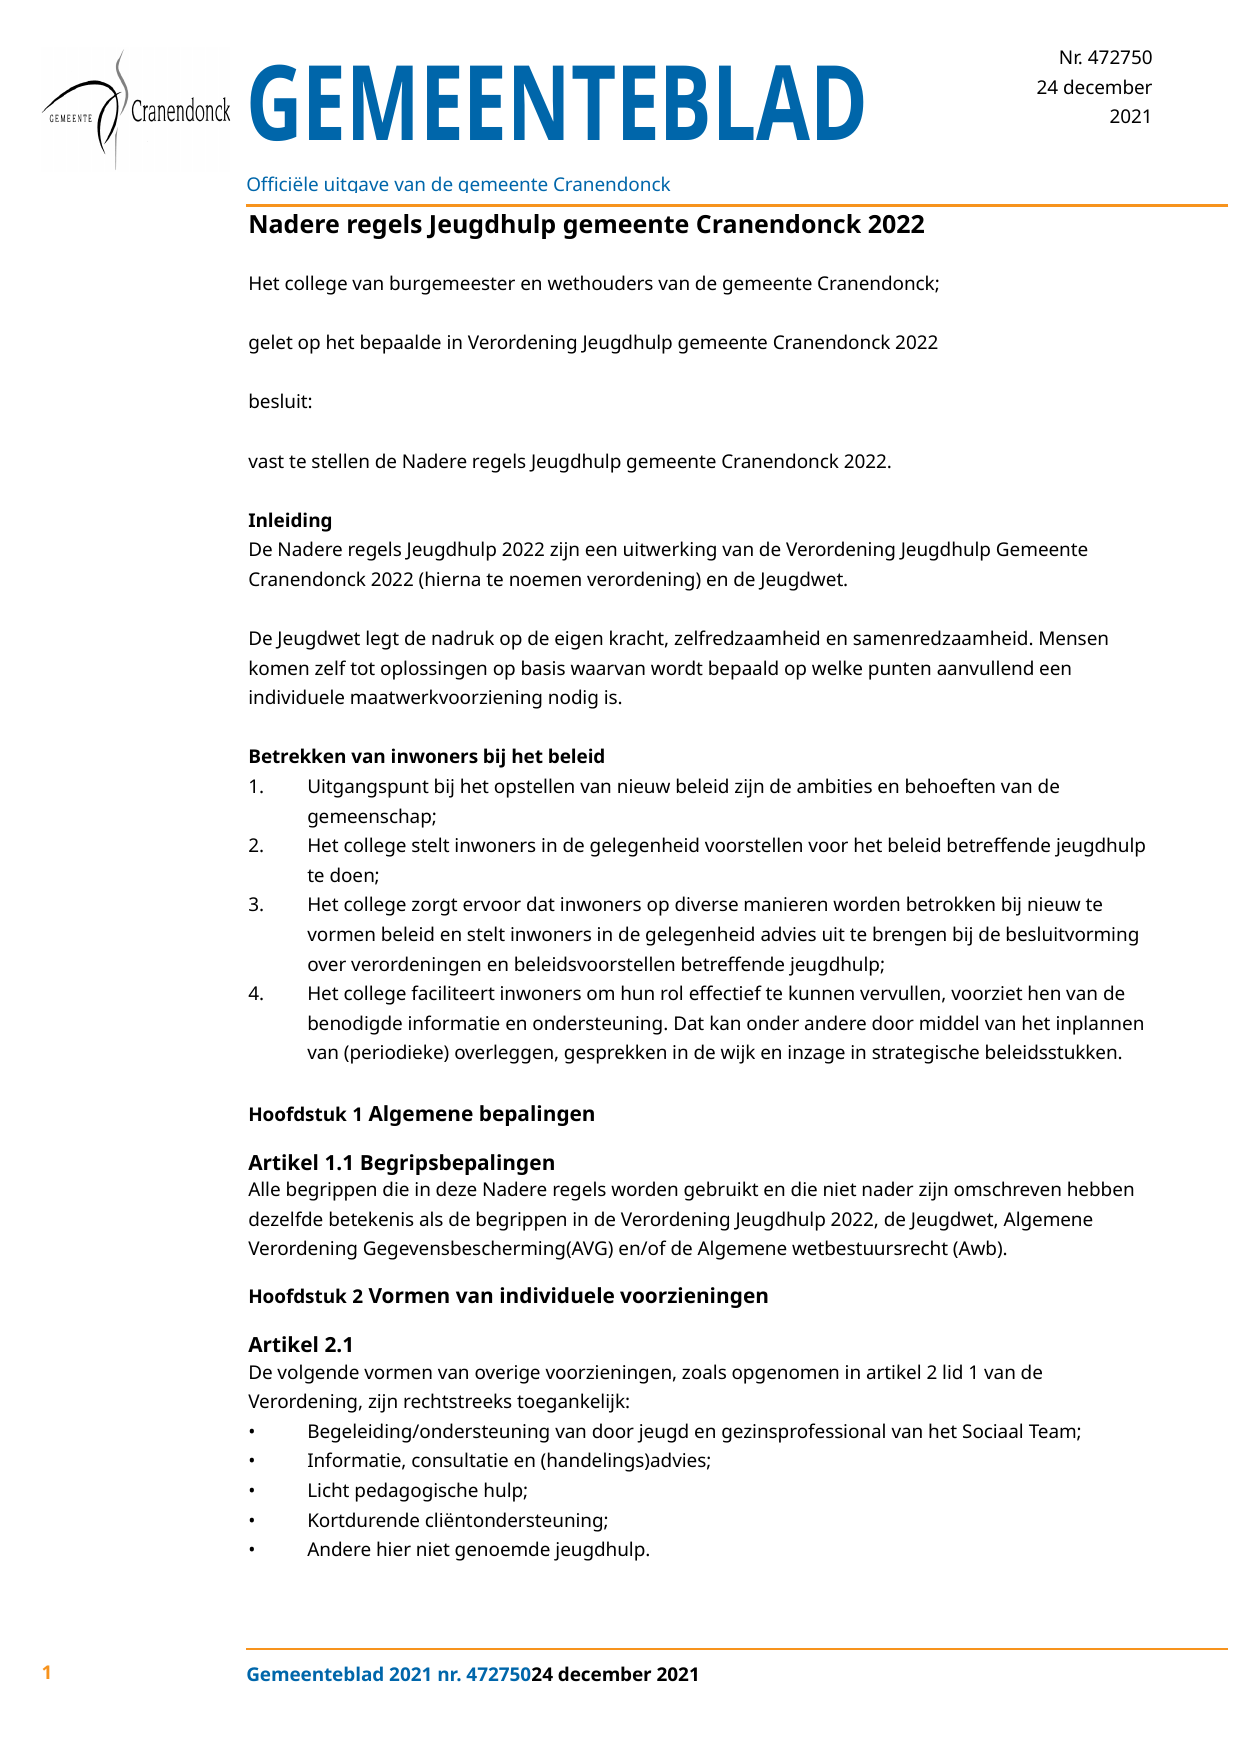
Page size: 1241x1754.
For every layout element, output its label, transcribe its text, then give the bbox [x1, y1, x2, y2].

list Licht pedagogische hulp; [248, 1477, 1152, 1503]
list Uitgangspunt bij het opstellen van nieuw beleid zijn de ambities en behoeften van de gemeenschap; [248, 773, 1152, 828]
text Het college van burgemeester en wethouders van de gemeente Cranendonck; [248, 270, 1152, 296]
text Artikel 1.1 Begripsbepalingen [248, 1148, 1152, 1176]
text Nadere regels Jeugdhulp gemeente Cranendonck 2022 [248, 207, 1152, 241]
text dezelfde betekenis als de begrippen in de Verordening Jeugdhulp 2022, de Jeugdwet, Algemene [248, 1206, 1152, 1232]
text Artikel 2.1 [248, 1330, 1152, 1359]
text De Jeugdwet legt de nadruk op de eigen kracht, zelfredzaamheid en samenredzaamheid. Mensen komen zelf tot oplossingen op basis waarvan wordt bepaald op welke punten aanvullend een individuele maatwerkvoorziening nodig is. [248, 625, 1152, 710]
list Kortdurende cliëntondersteuning; [248, 1507, 1152, 1532]
list Het college faciliteert inwoners om hun rol effectief te kunnen vervullen, voorziet hen van de benodigde informatie en ondersteuning. Dat kan onder andere door middel van het inplannen van (periodieke) overleggen, gesprekken in de wijk en inzage in strategische beleidsstukken. [248, 980, 1152, 1065]
text Verordening Gegevensbescherming(AVG) en/of de Algemene wetbestuursrecht (Awb). [248, 1236, 1152, 1261]
picture [41, 47, 231, 172]
text Hoofdstuk 2 Vormen van individuele voorzieningen [248, 1281, 1152, 1309]
text besluit: [248, 389, 1152, 414]
text Hoofdstuk 1 Algemene bepalingen [248, 1099, 1152, 1127]
text Inleiding [248, 507, 1152, 533]
list Andere hier niet genoemde jeugdhulp. [248, 1536, 1152, 1562]
text De Nadere regels Jeugdhulp 2022 zijn een uitwerking van de Verordening Jeugdhulp Gemeente Cranendonck 2022 (hierna te noemen verordening) en de Jeugdwet. [248, 537, 1152, 592]
list Begeleiding/ondersteuning van door jeugd en gezinsprofessional van het Sociaal Team; [248, 1418, 1152, 1444]
list Het college zorgt ervoor dat inwoners op diverse manieren worden betrokken bij nieuw te vormen beleid en stelt inwoners in de gelegenheid advies uit te brengen bij de besluitvorming over verordeningen en beleidsvoorstellen betreffende jeugdhulp; [248, 892, 1152, 976]
text Alle begrippen die in deze Nadere regels worden gebruikt en die niet nader zijn omschreven hebben [248, 1176, 1152, 1202]
list Het college stelt inwoners in de gelegenheid voorstellen voor het beleid betreffende jeugdhulp te doen; [248, 832, 1152, 888]
list Informatie, consultatie en (handelings)advies; [248, 1448, 1152, 1473]
text gelet op het bepaalde in Verordening Jeugdhulp gemeente Cranendonck 2022 [248, 329, 1152, 355]
text vast te stellen de Nadere regels Jeugdhulp gemeente Cranendonck 2022. [248, 448, 1152, 473]
text De volgende vormen van overige voorzieningen, zoals opgenomen in artikel 2 lid 1 van de Verordening, zijn rechtstreeks toegankelijk: [248, 1359, 1152, 1414]
text Betrekken van inwoners bij het beleid [248, 744, 1152, 769]
